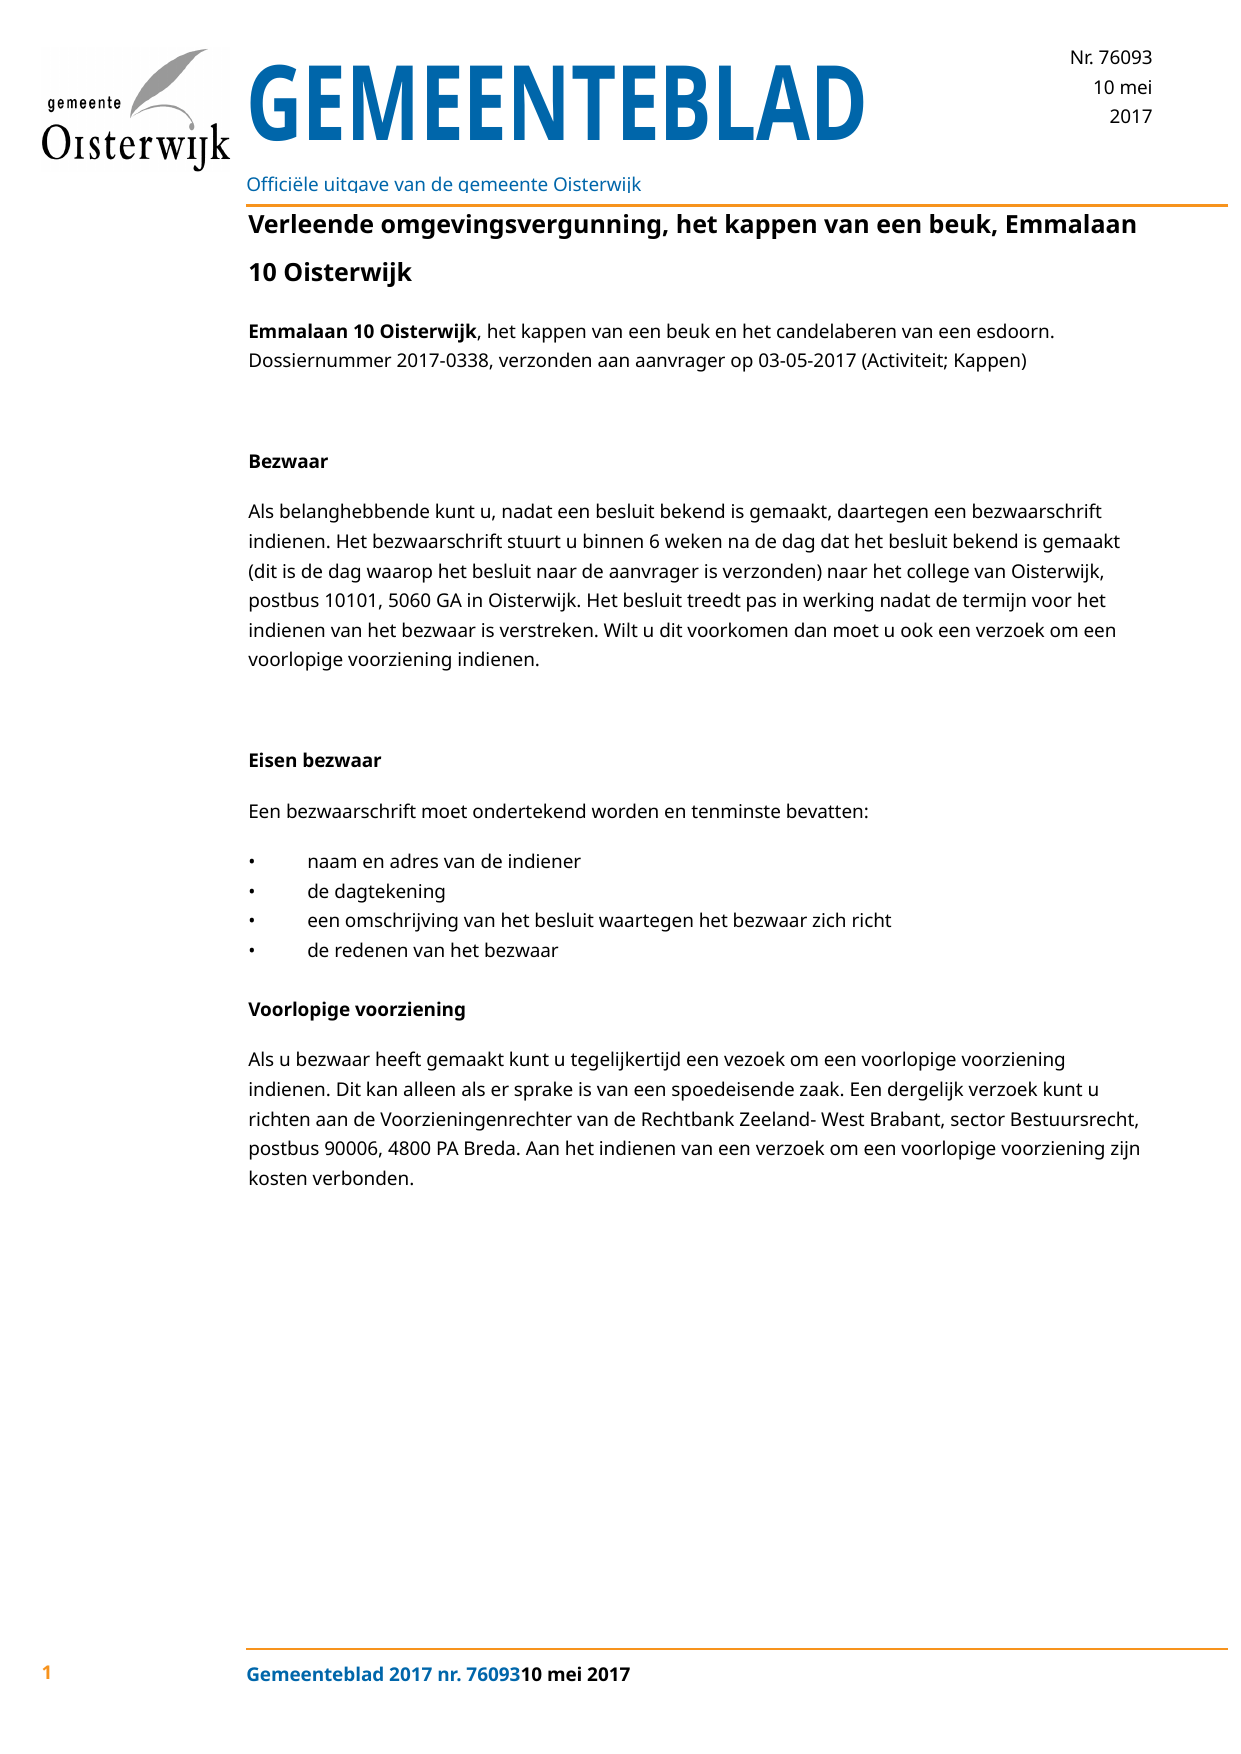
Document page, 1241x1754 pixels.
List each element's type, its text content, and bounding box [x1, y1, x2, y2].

list een omschrijving van het besluit waartegen het bezwaar zich richt [248, 907, 1152, 933]
text Bezwaar [248, 448, 1152, 474]
text Als belanghebbende kunt u, nadat een besluit bekend is gemaakt, daartegen een bezwaarschrift indienen. Het bezwaarschrift stuurt u binnen 6 weken na de dag dat het besluit bekend is gemaakt (dit is de dag waarop het besluit naar de aanvrager is verzonden) naar het college van Oisterwijk, postbus 10101, 5060 GA in Oisterwijk. Het besluit treedt pas in werking nadat de termijn voor het indienen van het bezwaar is verstreken. Wilt u dit voorkomen dan moet u ook een verzoek om een voorlopige voorziening indienen. [248, 499, 1152, 672]
text Eisen bezwaar [248, 747, 1152, 773]
list de redenen van het bezwaar [248, 937, 1152, 963]
list naam en adres van de indiener [248, 848, 1152, 874]
text Voorlopige voorziening [248, 996, 1152, 1022]
text Verleende omgevingsvergunning, het kappen van een beuk, Emmalaan 10 Oisterwijk [248, 207, 1152, 288]
text Als u bezwaar heeft gemaakt kunt u tegelijkertijd een vezoek om een voorlopige voorziening indienen. Dit kan alleen als er sprake is van een spoedeisende zaak. Een dergelijk verzoek kunt u richten aan de Voorzieningenrechter van de Rechtbank Zeeland- West Brabant, sector Bestuursrecht, postbus 90006, 4800 PA Breda. Aan het indienen van een verzoek om een voorlopige voorziening zijn kosten verbonden. [248, 1047, 1152, 1191]
text Een bezwaarschrift moet ondertekend worden en tenminste bevatten: [248, 798, 1152, 824]
list de dagtekening [248, 878, 1152, 904]
text Emmalaan 10 Oisterwijk, het kappen van een beuk en het candelaberen van een esdoorn. Dossiernummer 2017-0338, verzonden aan aanvrager op 03-05-2017 (Activiteit; Kappen) [248, 318, 1152, 373]
picture [41, 47, 231, 172]
